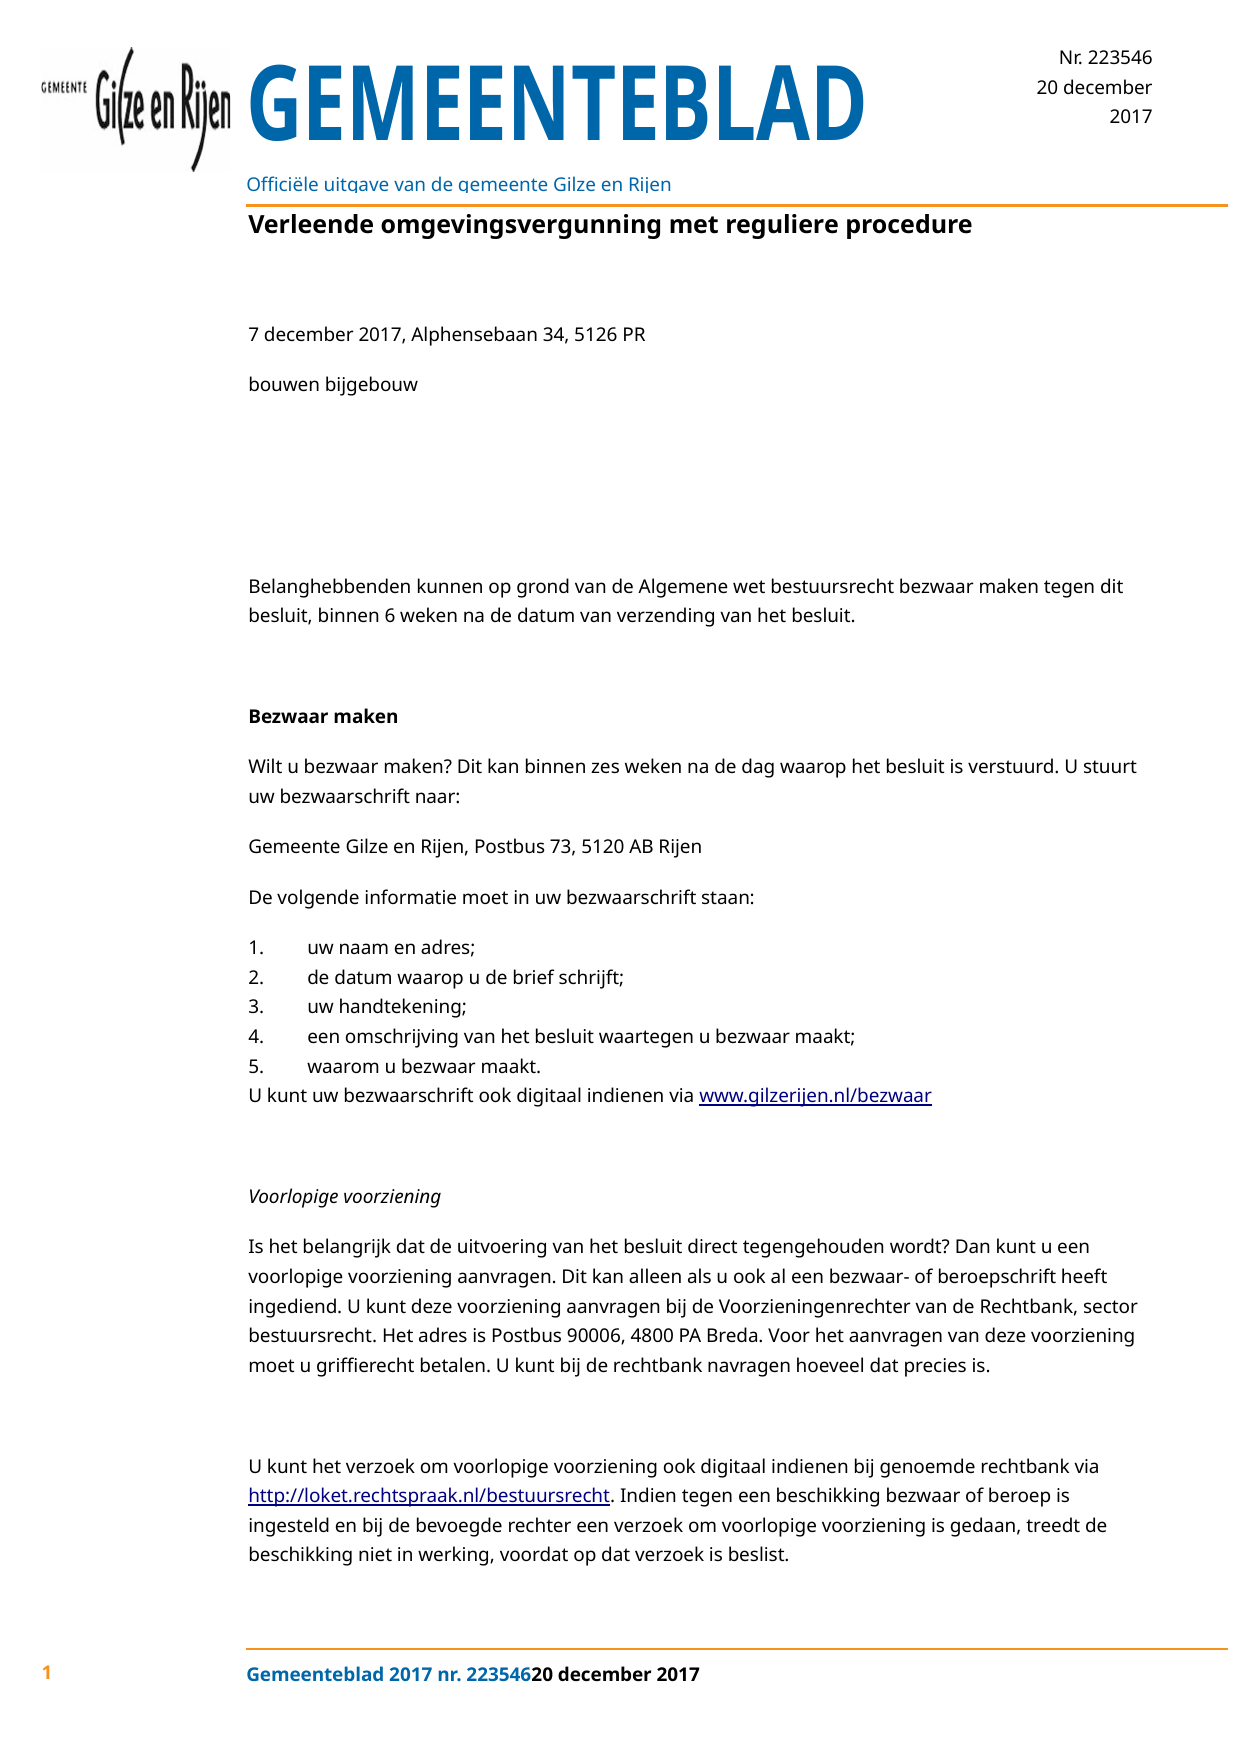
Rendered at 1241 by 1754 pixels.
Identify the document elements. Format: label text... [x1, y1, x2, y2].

list uw handtekening; [248, 994, 1152, 1019]
text U kunt uw bezwaarschrift ook digitaal indienen via www.gilzerijen.nl/bezwaar [248, 1082, 1152, 1108]
picture [41, 47, 231, 172]
text Belanghebbenden kunnen op grond van de Algemene wet bestuursrecht bezwaar maken tegen dit besluit, binnen 6 weken na de datum van verzending van het besluit. [248, 573, 1152, 628]
text U kunt het verzoek om voorlopige voorziening ook digitaal indienen bij genoemde rechtbank via http://loket.rechtspraak.nl/bestuursrecht. Indien tegen een beschikking bezwaar of beroep is ingesteld en bij de bevoegde rechter een verzoek om voorlopige voorziening is gedaan, treedt de beschikking niet in werking, voordat op dat verzoek is beslist. [248, 1453, 1152, 1567]
text Voorlopige voorziening [248, 1183, 1152, 1209]
text Bezwaar maken [248, 703, 1152, 729]
list uw naam en adres; [248, 934, 1152, 960]
text De volgende informatie moet in uw bezwaarschrift staan: [248, 884, 1152, 910]
list de datum waarop u de brief schrijft; [248, 964, 1152, 990]
list waarom u bezwaar maakt. [248, 1053, 1152, 1078]
text bouwen bijgebouw [248, 371, 1152, 397]
text Gemeente Gilze en Rijen, Postbus 73, 5120 AB Rijen [248, 834, 1152, 859]
text Wilt u bezwaar maken? Dit kan binnen zes weken na de dag waarop het besluit is verstuurd. U stuurt uw bezwaarschrift naar: [248, 754, 1152, 809]
list een omschrijving van het besluit waartegen u bezwaar maakt; [248, 1023, 1152, 1049]
text Is het belangrijk dat de uitvoering van het besluit direct tegengehouden wordt? Dan kunt u een voorlopige voorziening aanvragen. Dit kan alleen als u ook al een bezwaar- of beroepschrift heeft ingediend. U kunt deze voorziening aanvragen bij de Voorzieningenrechter van de Rechtbank, sector bestuursrecht. Het adres is Postbus 90006, 4800 PA Breda. Voor het aanvragen van deze voorziening moet u griffierecht betalen. U kunt bij de rechtbank navragen hoeveel dat precies is. [248, 1234, 1152, 1378]
text Verleende omgevingsvergunning met reguliere procedure [248, 207, 1152, 241]
text 7 december 2017, Alphensebaan 34, 5126 PR [248, 321, 1152, 346]
